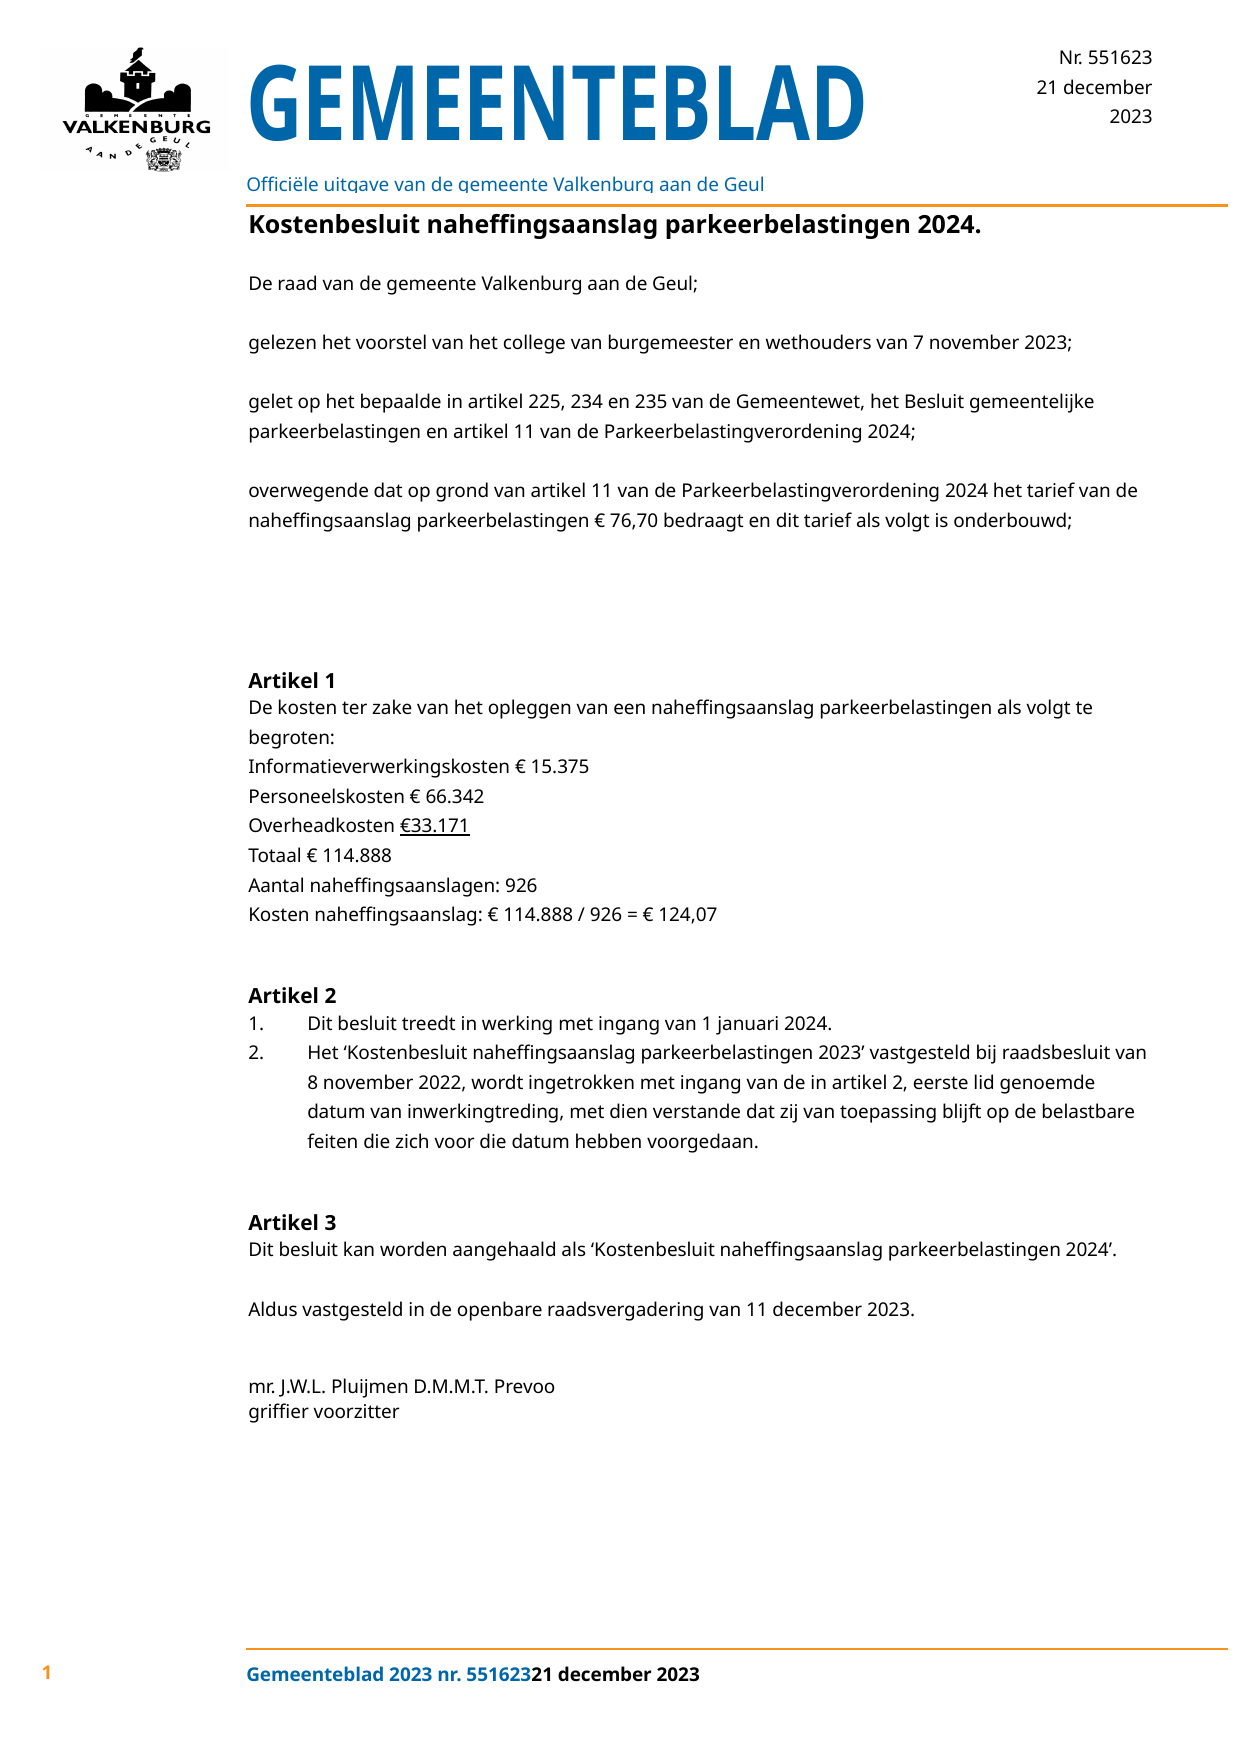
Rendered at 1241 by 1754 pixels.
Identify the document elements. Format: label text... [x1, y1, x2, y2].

text De raad van de gemeente Valkenburg aan de Geul; [248, 270, 1152, 296]
text Kosten naheffingsaanslag: € 114.888 / 926 = € 124,07 [248, 901, 1152, 927]
text gelet op het bepaalde in artikel 225, 234 en 235 van de Gemeentewet, het Besluit gemeentelijke parkeerbelastingen en artikel 11 van de Parkeerbelastingverordening 2024; [248, 389, 1152, 444]
text gelezen het voorstel van het college van burgemeester en wethouders van 7 november 2023; [248, 329, 1152, 355]
text Dit besluit kan worden aangehaald als ‘Kostenbesluit naheffingsaanslag parkeerbelastingen 2024’. [248, 1237, 1152, 1262]
list Dit besluit treedt in werking met ingang van 1 januari 2024. [248, 1010, 1152, 1036]
picture [41, 47, 231, 172]
list Het ‘Kostenbesluit naheffingsaanslag parkeerbelastingen 2023’ vastgesteld bij raadsbesluit van 8 november 2022, wordt ingetrokken met ingang van de in artikel 2, eerste lid genoemde datum van inwerkingtreding, met dien verstande dat zij van toepassing blijft op de belastbare feiten die zich voor die datum hebben voorgedaan. [248, 1039, 1152, 1154]
text Overheadkosten €33.171 [248, 813, 1152, 838]
text Informatieverwerkingskosten € 15.375 [248, 753, 1152, 779]
text mr. J.W.L. Pluijmen D.M.M.T. Prevoo [248, 1373, 1152, 1399]
text Aldus vastgesteld in de openbare raadsvergadering van 11 december 2023. [248, 1296, 1152, 1321]
text overwegende dat op grond van artikel 11 van de Parkeerbelastingverordening 2024 het tarief van de naheffingsaanslag parkeerbelastingen € 76,70 bedraagt en dit tarief als volgt is onderbouwd; [248, 477, 1152, 533]
text Artikel 3 [248, 1208, 1152, 1237]
text Aantal naheffingsaanslagen: 926 [248, 872, 1152, 897]
text De kosten ter zake van het opleggen van een naheffingsaanslag parkeerbelastingen als volgt te begroten: [248, 694, 1152, 749]
text Artikel 1 [248, 666, 1152, 694]
text griffier voorzitter [248, 1399, 1152, 1424]
text Kostenbesluit naheffingsaanslag parkeerbelastingen 2024. [248, 207, 1152, 241]
text Totaal € 114.888 [248, 842, 1152, 868]
text Personeelskosten € 66.342 [248, 783, 1152, 809]
text Artikel 2 [248, 981, 1152, 1010]
